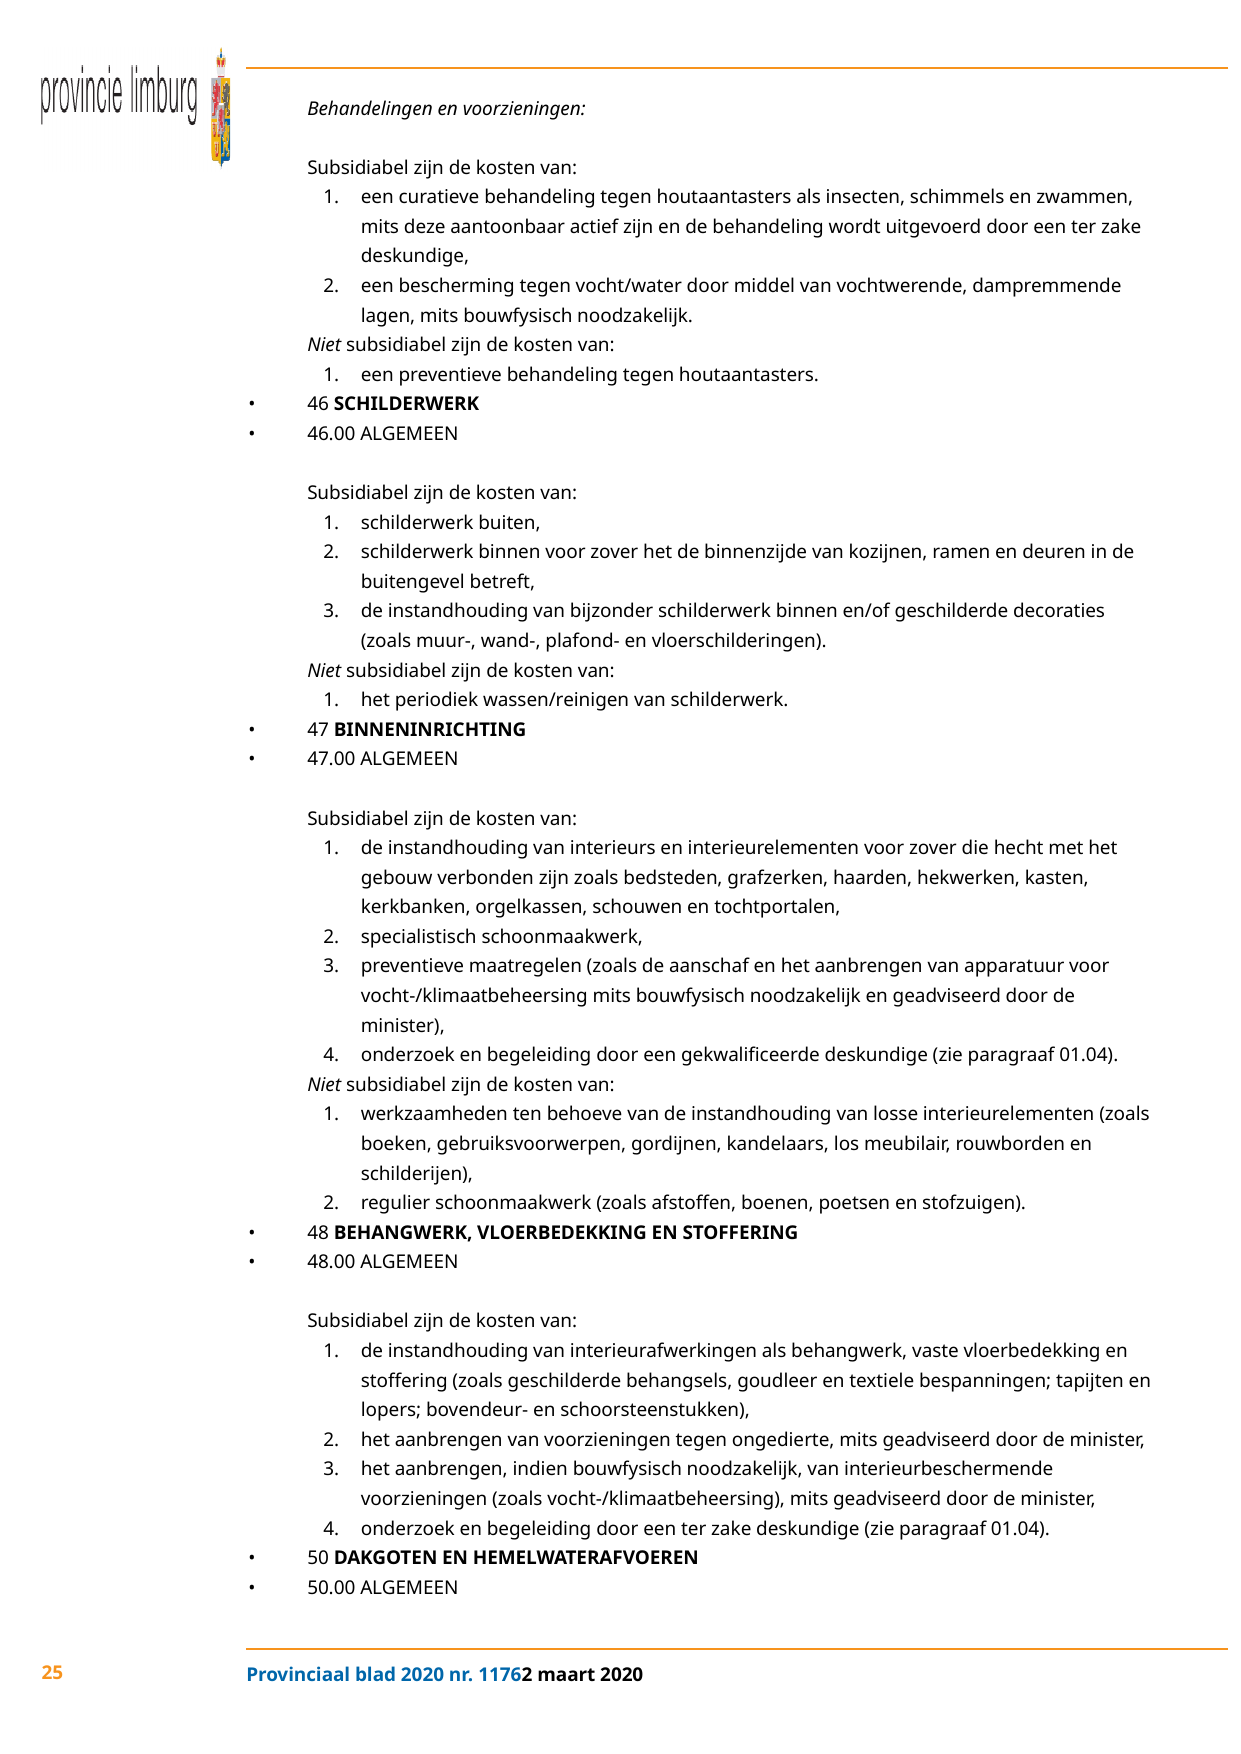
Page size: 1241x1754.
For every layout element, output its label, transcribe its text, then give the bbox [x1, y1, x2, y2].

list 48.00 ALGEMEEN [248, 1248, 1152, 1274]
list een curatieve behandeling tegen houtaantasters als insecten, schimmels en zwammen, mits deze aantoonbaar actief zijn en de behandeling wordt uitgevoerd door een ter zake deskundige, [323, 183, 1152, 268]
list 48 BEHANGWERK, VLOERBEDEKKING EN STOFFERING [248, 1219, 1152, 1245]
list het aanbrengen van voorzieningen tegen ongedierte, mits geadviseerd door de minister, [323, 1426, 1152, 1452]
list specialistisch schoonmaakwerk, [323, 923, 1152, 949]
list 46 SCHILDERWERK [248, 391, 1152, 416]
list Niet subsidiabel zijn de kosten van: [248, 331, 1152, 357]
list een preventieve behandeling tegen houtaantasters. [323, 361, 1152, 387]
list een bescherming tegen vocht/water door middel van vochtwerende, dampremmende lagen, mits bouwfysisch noodzakelijk. [323, 272, 1152, 328]
list 50 DAKGOTEN EN HEMELWATERAFVOEREN [248, 1544, 1152, 1570]
list Behandelingen en voorzieningen: [248, 95, 1152, 121]
list schilderwerk binnen voor zover het de binnenzijde van kozijnen, ramen en deuren in de buitengevel betreft, [323, 538, 1152, 594]
list regulier schoonmaakwerk (zoals afstoffen, boenen, poetsen en stofzuigen). [323, 1189, 1152, 1215]
list schilderwerk buiten, [323, 509, 1152, 535]
list 50.00 ALGEMEEN [248, 1574, 1152, 1600]
list de instandhouding van interieurs en interieurelementen voor zover die hecht met het gebouw verbonden zijn zoals bedsteden, grafzerken, haarden, hekwerken, kasten, kerkbanken, orgelkassen, schouwen en tochtportalen, [323, 834, 1152, 919]
list het aanbrengen, indien bouwfysisch noodzakelijk, van interieurbeschermende voorzieningen (zoals vocht-/klimaatbeheersing), mits geadviseerd door de minister, [323, 1456, 1152, 1511]
list Subsidiabel zijn de kosten van: [248, 1308, 1152, 1333]
list 47.00 ALGEMEEN [248, 746, 1152, 771]
list Niet subsidiabel zijn de kosten van: [248, 1071, 1152, 1097]
list 47 BINNENINRICHTING [248, 716, 1152, 742]
list Subsidiabel zijn de kosten van: [248, 805, 1152, 831]
list de instandhouding van bijzonder schilderwerk binnen en/of geschilderde decoraties (zoals muur-, wand-, plafond- en vloerschilderingen). [323, 598, 1152, 653]
list werkzaamheden ten behoeve van de instandhouding van losse interieurelementen (zoals boeken, gebruiksvoorwerpen, gordijnen, kandelaars, los meubilair, rouwborden en schilderijen), [323, 1101, 1152, 1186]
list Niet subsidiabel zijn de kosten van: [248, 657, 1152, 683]
list preventieve maatregelen (zoals de aanschaf en het aanbrengen van apparatuur voor vocht-/klimaatbeheersing mits bouwfysisch noodzakelijk en geadviseerd door de minister), [323, 953, 1152, 1038]
list onderzoek en begeleiding door een gekwalificeerde deskundige (zie paragraaf 01.04). [323, 1041, 1152, 1067]
list onderzoek en begeleiding door een ter zake deskundige (zie paragraaf 01.04). [323, 1515, 1152, 1541]
list 46.00 ALGEMEEN [248, 420, 1152, 446]
list Subsidiabel zijn de kosten van: [248, 154, 1152, 180]
list Subsidiabel zijn de kosten van: [248, 479, 1152, 505]
list het periodiek wassen/reinigen van schilderwerk. [323, 686, 1152, 712]
list de instandhouding van interieurafwerkingen als behangwerk, vaste vloerbedekking en stoffering (zoals geschilderde behangsels, goudleer en textiele bespanningen; tapijten en lopers; bovendeur- en schoorsteenstukken), [323, 1337, 1152, 1422]
picture [41, 47, 231, 172]
